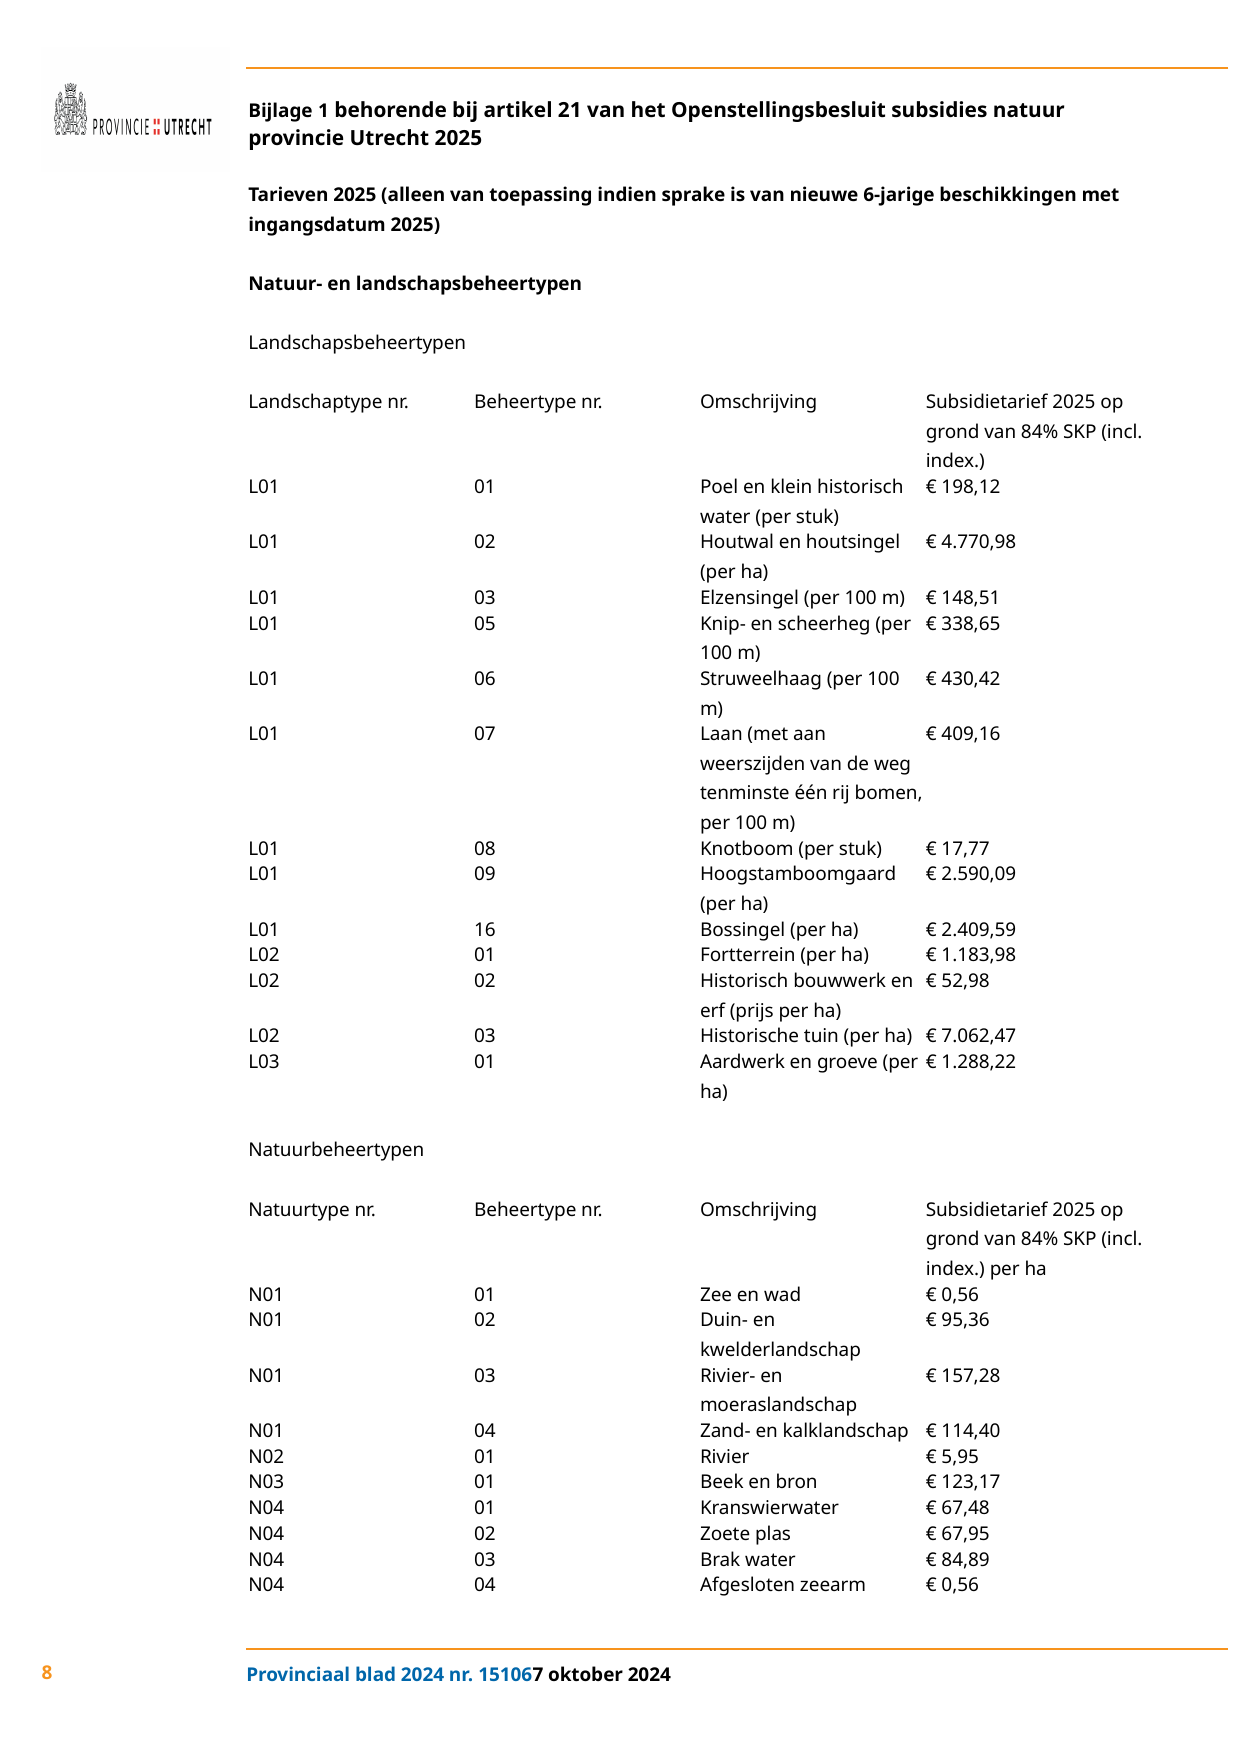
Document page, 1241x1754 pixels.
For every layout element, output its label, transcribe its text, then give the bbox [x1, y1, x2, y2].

table_cell Laan (met aan weerszijden van de weg tenminste één rij bomen, per 100 m) [700, 720, 926, 835]
table_cell N02 [248, 1443, 474, 1468]
table_cell L01 [248, 529, 474, 584]
table_cell € 84,89 [926, 1546, 1152, 1571]
table_cell € 52,98 [926, 968, 1152, 1023]
text Natuurbeheertypen [248, 1137, 1152, 1162]
table_cell N04 [248, 1494, 474, 1520]
table_cell € 17,77 [926, 835, 1152, 861]
table_cell 01 [474, 1469, 700, 1494]
table_cell € 5,95 [926, 1443, 1152, 1468]
text Landschapsbeheertypen [248, 329, 1152, 355]
table_cell N01 [248, 1306, 474, 1362]
table_cell € 0,56 [926, 1281, 1152, 1306]
table_cell L01 [248, 835, 474, 861]
table_header Landschaptype nr. [248, 389, 474, 473]
table_cell L01 [248, 584, 474, 610]
table_cell Rivier- en moeraslandschap [700, 1362, 926, 1417]
table_cell L01 [248, 665, 474, 720]
table_cell € 123,17 [926, 1469, 1152, 1494]
table_cell N01 [248, 1417, 474, 1443]
table_cell Rivier [700, 1443, 926, 1468]
table_cell 03 [474, 1362, 700, 1417]
table_cell Zand- en kalklandschap [700, 1417, 926, 1443]
table_header Subsidietarief 2025 op grond van 84% SKP (incl. index.) per ha [926, 1196, 1152, 1281]
table_cell 02 [474, 529, 700, 584]
table_header Subsidietarief 2025 op grond van 84% SKP (incl. index.) [926, 389, 1152, 473]
table_cell N04 [248, 1571, 474, 1597]
table_header Beheertype nr. [474, 1196, 700, 1281]
table_cell € 1.288,22 [926, 1049, 1152, 1104]
table_cell € 157,28 [926, 1362, 1152, 1417]
table_cell N04 [248, 1546, 474, 1571]
table_cell 01 [474, 1443, 700, 1468]
table_cell L02 [248, 942, 474, 967]
table_cell € 0,56 [926, 1571, 1152, 1597]
table_cell 16 [474, 916, 700, 942]
table_cell Fortterrein (per ha) [700, 942, 926, 967]
table_cell L01 [248, 916, 474, 942]
table_cell Poel en klein historisch water (per stuk) [700, 474, 926, 529]
text Tarieven 2025 (alleen van toepassing indien sprake is van nieuwe 6-jarige beschikkingen met ingangsdatum 2025) [248, 181, 1152, 237]
table_cell € 2.590,09 [926, 861, 1152, 916]
table_cell 01 [474, 942, 700, 967]
table_cell N01 [248, 1362, 474, 1417]
table_cell Hoogstamboomgaard (per ha) [700, 861, 926, 916]
table_cell L02 [248, 968, 474, 1023]
table_cell 01 [474, 1494, 700, 1520]
table_cell N03 [248, 1469, 474, 1494]
table_cell € 198,12 [926, 474, 1152, 529]
table_header Beheertype nr. [474, 389, 700, 473]
table_cell Beek en bron [700, 1469, 926, 1494]
table_cell Zoete plas [700, 1520, 926, 1546]
table_cell 08 [474, 835, 700, 861]
table_cell € 409,16 [926, 720, 1152, 835]
text Natuur- en landschapsbeheertypen [248, 270, 1152, 296]
table_header Omschrijving [700, 389, 926, 473]
table_cell Knip- en scheerheg (per 100 m) [700, 610, 926, 665]
table_cell 02 [474, 1520, 700, 1546]
table_cell L02 [248, 1023, 474, 1048]
table_cell € 338,65 [926, 610, 1152, 665]
table_cell Duin- en kwelderlandschap [700, 1306, 926, 1362]
table_cell 06 [474, 665, 700, 720]
table_cell 02 [474, 1306, 700, 1362]
table_cell Struweelhaag (per 100 m) [700, 665, 926, 720]
table_cell € 4.770,98 [926, 529, 1152, 584]
table_cell € 7.062,47 [926, 1023, 1152, 1048]
table_cell L01 [248, 720, 474, 835]
table_cell Kranswierwater [700, 1494, 926, 1520]
table_cell 04 [474, 1417, 700, 1443]
text Bijlage 1 behorende bij artikel 21 van het Openstellingsbesluit subsidies natuur provincie Utrecht 2025 [248, 95, 1152, 152]
table_header Natuurtype nr. [248, 1196, 474, 1281]
table_cell 03 [474, 584, 700, 610]
table_cell L01 [248, 610, 474, 665]
table_cell Aardwerk en groeve (per ha) [700, 1049, 926, 1104]
table_cell Historische tuin (per ha) [700, 1023, 926, 1048]
table_cell 01 [474, 1049, 700, 1104]
table_cell Brak water [700, 1546, 926, 1571]
table_cell € 67,48 [926, 1494, 1152, 1520]
table_cell € 95,36 [926, 1306, 1152, 1362]
table_cell € 2.409,59 [926, 916, 1152, 942]
table_cell Bossingel (per ha) [700, 916, 926, 942]
table_cell Historisch bouwwerk en erf (prijs per ha) [700, 968, 926, 1023]
table_cell 07 [474, 720, 700, 835]
table_cell € 67,95 [926, 1520, 1152, 1546]
table_cell 03 [474, 1546, 700, 1571]
table_header Omschrijving [700, 1196, 926, 1281]
table_cell 01 [474, 1281, 700, 1306]
table_cell Knotboom (per stuk) [700, 835, 926, 861]
table_cell 02 [474, 968, 700, 1023]
picture [41, 47, 231, 172]
table_cell 09 [474, 861, 700, 916]
table_cell 04 [474, 1571, 700, 1597]
table_cell N01 [248, 1281, 474, 1306]
table_cell Houtwal en houtsingel (per ha) [700, 529, 926, 584]
table_cell Afgesloten zeearm [700, 1571, 926, 1597]
table_cell L01 [248, 861, 474, 916]
table_cell € 1.183,98 [926, 942, 1152, 967]
table_cell L03 [248, 1049, 474, 1104]
table_cell L01 [248, 474, 474, 529]
table_cell € 148,51 [926, 584, 1152, 610]
table_cell € 114,40 [926, 1417, 1152, 1443]
table_cell € 430,42 [926, 665, 1152, 720]
table_cell 05 [474, 610, 700, 665]
table_cell Elzensingel (per 100 m) [700, 584, 926, 610]
table_cell Zee en wad [700, 1281, 926, 1306]
table_cell N04 [248, 1520, 474, 1546]
table_cell 01 [474, 474, 700, 529]
table_cell 03 [474, 1023, 700, 1048]
